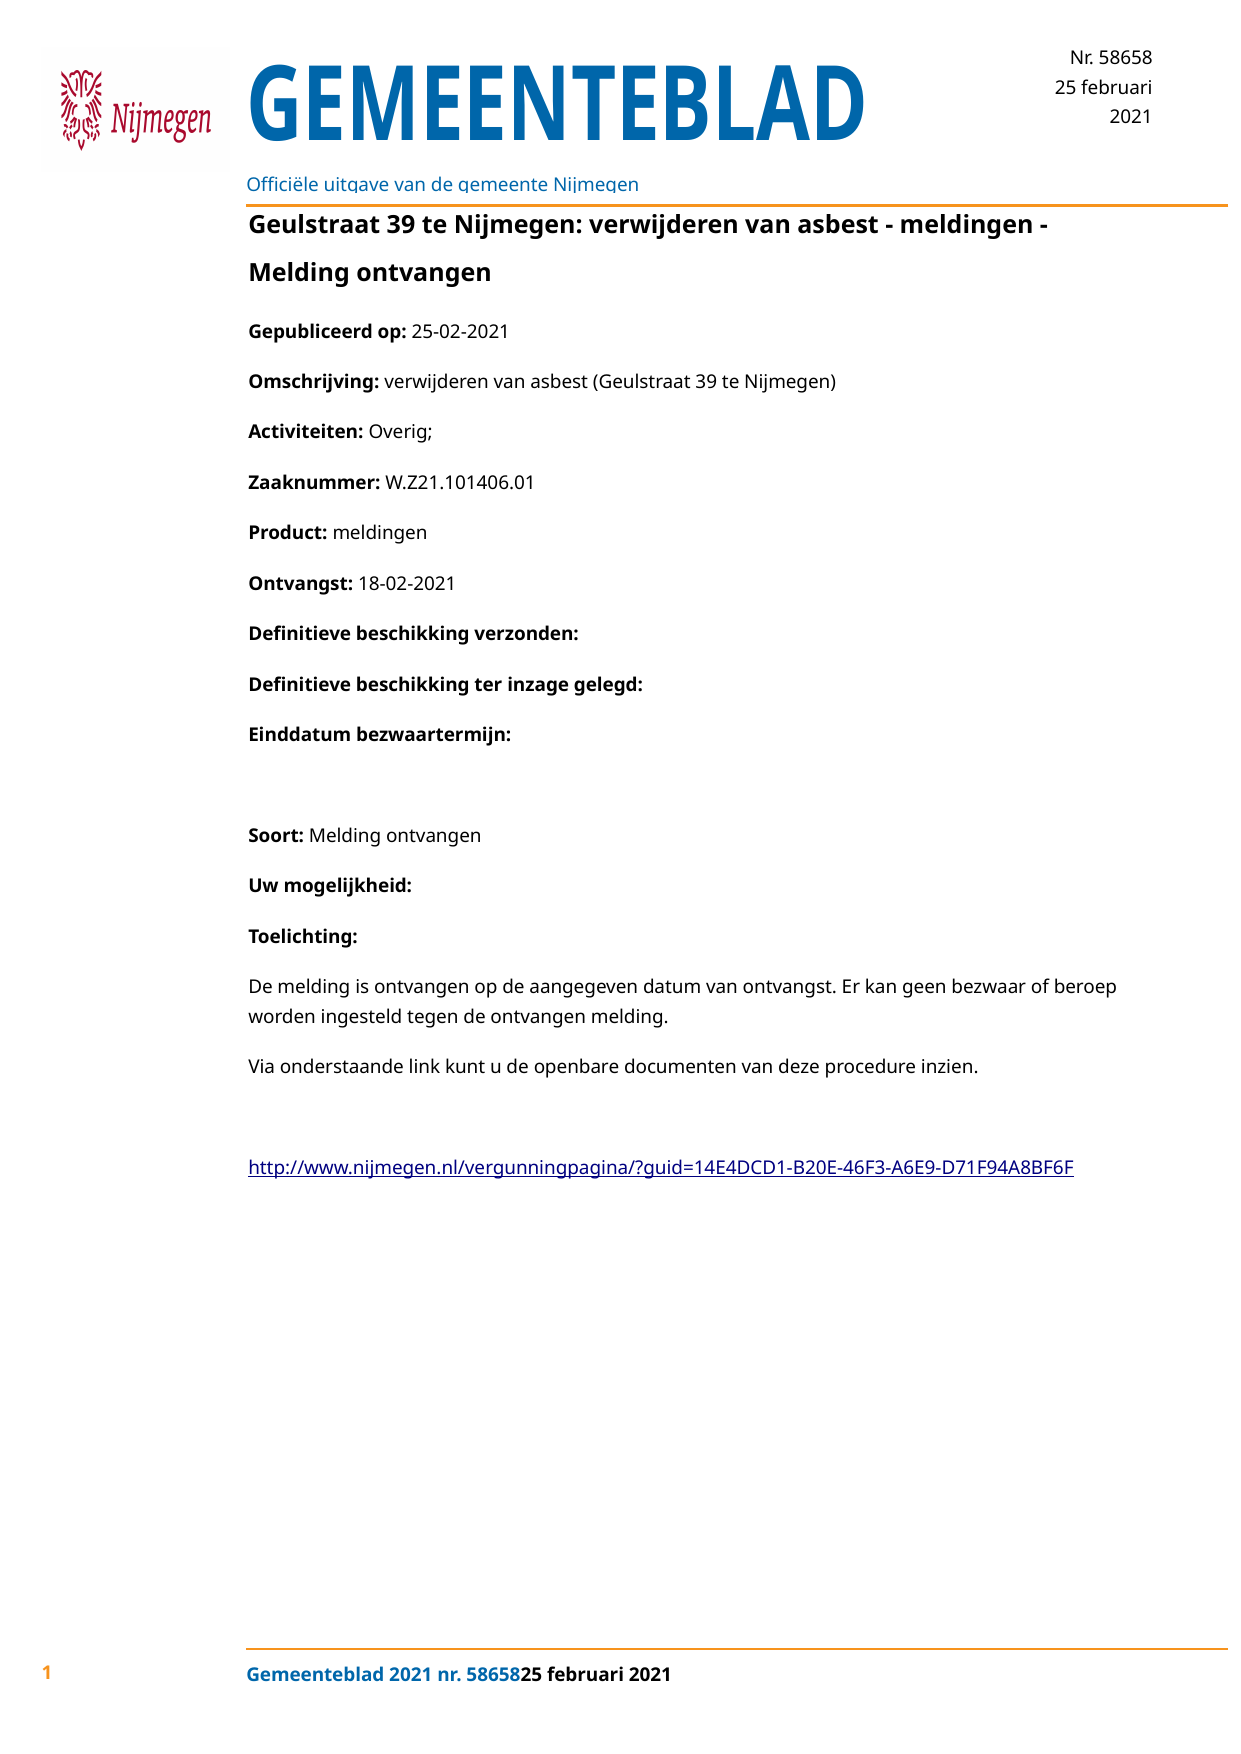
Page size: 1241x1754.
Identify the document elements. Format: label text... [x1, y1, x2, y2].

picture [41, 47, 231, 172]
text Ontvangst: 18-02-2021 [248, 570, 1152, 596]
text Soort: Melding ontvangen [248, 822, 1152, 848]
text De melding is ontvangen op de aangegeven datum van ontvangst. Er kan geen bezwaar of beroep worden ingesteld tegen de ontvangen melding. [248, 973, 1152, 1029]
text Einddatum bezwaartermijn: [248, 721, 1152, 747]
text Gepubliceerd op: 25-02-2021 [248, 318, 1152, 344]
text Via onderstaande link kunt u de openbare documenten van deze procedure inzien. [248, 1053, 1152, 1079]
text Omschrijving: verwijderen van asbest (Geulstraat 39 te Nijmegen) [248, 368, 1152, 394]
text Geulstraat 39 te Nijmegen: verwijderen van asbest - meldingen - Melding ontvangen [248, 207, 1152, 288]
text Product: meldingen [248, 519, 1152, 545]
text Definitieve beschikking ter inzage gelegd: [248, 671, 1152, 697]
text Uw mogelijkheid: [248, 872, 1152, 898]
text Zaaknummer: W.Z21.101406.01 [248, 469, 1152, 495]
text Activiteiten: Overig; [248, 419, 1152, 444]
text Definitieve beschikking verzonden: [248, 620, 1152, 646]
text http://www.nijmegen.nl/vergunningpagina/?guid=14E4DCD1-B20E-46F3-A6E9-D71F94A8BF6F [248, 1154, 1152, 1180]
text Toelichting: [248, 923, 1152, 949]
